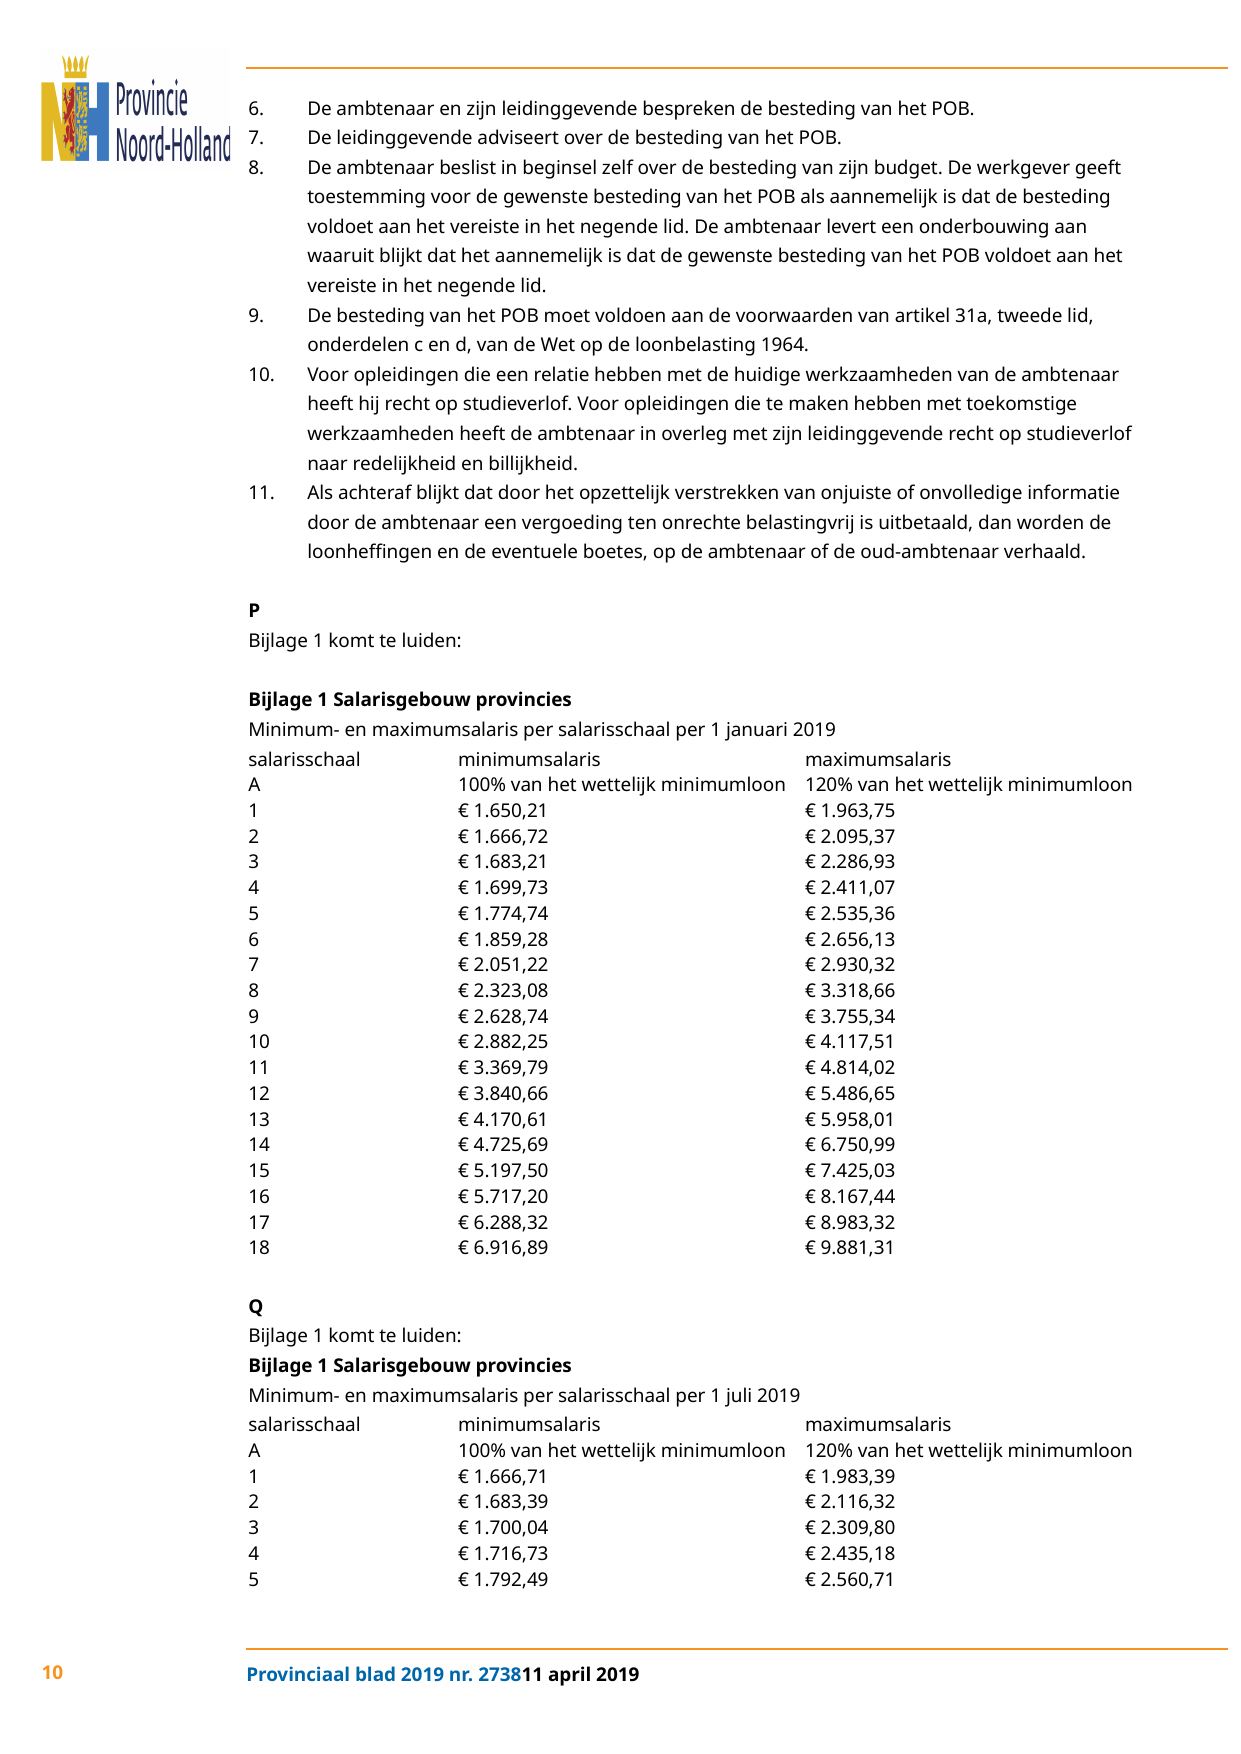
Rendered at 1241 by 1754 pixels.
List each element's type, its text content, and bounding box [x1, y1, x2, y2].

table_cell € 3.318,66 [805, 977, 1152, 1003]
table_header salarisschaal [248, 746, 458, 771]
table_cell € 2.286,93 [805, 849, 1152, 874]
text Bijlage 1 komt te luiden: [248, 1323, 1152, 1348]
table_cell 14 [248, 1132, 458, 1157]
list Voor opleidingen die een relatie hebben met de huidige werkzaamheden van de ambtenaar heeft hij recht op studieverlof. Voor opleidingen die te maken hebben met toekomstige werkzaamheden heeft de ambtenaar in overleg met zijn leidinggevende recht op studieverlof naar redelijkheid en billijkheid. [248, 361, 1152, 476]
text Q [248, 1293, 1152, 1319]
table_cell € 5.486,65 [805, 1080, 1152, 1106]
table_cell € 6.916,89 [458, 1235, 805, 1260]
table_cell € 3.840,66 [458, 1080, 805, 1106]
text Minimum- en maximumsalaris per salarisschaal per 1 januari 2019 [248, 716, 1152, 742]
table_cell € 6.750,99 [805, 1132, 1152, 1157]
table_cell € 1.792,49 [458, 1566, 805, 1592]
table_cell € 5.717,20 [458, 1183, 805, 1209]
table_cell € 2.628,74 [458, 1003, 805, 1029]
table_cell A [248, 1437, 458, 1463]
table_cell € 1.650,21 [458, 797, 805, 823]
table_cell € 8.983,32 [805, 1209, 1152, 1234]
table_cell € 1.683,21 [458, 849, 805, 874]
table_cell € 4.814,02 [805, 1055, 1152, 1080]
table_cell € 2.656,13 [805, 926, 1152, 952]
table_header minimumsalaris [458, 746, 805, 771]
table_cell 120% van het wettelijk minimumloon [805, 771, 1152, 797]
table_cell € 8.167,44 [805, 1183, 1152, 1209]
text Bijlage 1 Salarisgebouw provincies [248, 686, 1152, 712]
table_cell € 2.095,37 [805, 823, 1152, 849]
table_cell € 2.882,25 [458, 1029, 805, 1054]
table_cell 1 [248, 797, 458, 823]
table_cell € 4.117,51 [805, 1029, 1152, 1054]
text Bijlage 1 komt te luiden: [248, 627, 1152, 653]
table_cell 2 [248, 1489, 458, 1514]
table_cell € 3.369,79 [458, 1055, 805, 1080]
table_cell € 2.560,71 [805, 1566, 1152, 1592]
table_cell € 1.983,39 [805, 1463, 1152, 1489]
table_cell € 2.323,08 [458, 977, 805, 1003]
table_cell 4 [248, 874, 458, 900]
table_cell 13 [248, 1106, 458, 1132]
list Als achteraf blijkt dat door het opzettelijk verstrekken van onjuiste of onvolledige informatie door de ambtenaar een vergoeding ten onrechte belastingvrij is uitbetaald, dan worden de loonheffingen en de eventuele boetes, op de ambtenaar of de oud-ambtenaar verhaald. [248, 479, 1152, 564]
table_cell 5 [248, 1566, 458, 1592]
list De ambtenaar en zijn leidinggevende bespreken de besteding van het POB. [248, 95, 1152, 121]
table_cell € 1.683,39 [458, 1489, 805, 1514]
table_cell A [248, 771, 458, 797]
text Bijlage 1 Salarisgebouw provincies [248, 1352, 1152, 1378]
table_cell € 1.666,72 [458, 823, 805, 849]
table_cell € 1.699,73 [458, 874, 805, 900]
table_cell € 4.725,69 [458, 1132, 805, 1157]
table_cell € 7.425,03 [805, 1158, 1152, 1183]
table_cell 100% van het wettelijk minimumloon [458, 771, 805, 797]
table_cell 4 [248, 1540, 458, 1566]
table_cell € 1.859,28 [458, 926, 805, 952]
table_cell € 4.170,61 [458, 1106, 805, 1132]
table_cell € 2.051,22 [458, 952, 805, 977]
table_cell 3 [248, 1515, 458, 1540]
table_cell € 5.197,50 [458, 1158, 805, 1183]
table_cell 11 [248, 1055, 458, 1080]
table_cell 5 [248, 900, 458, 926]
table_cell € 1.700,04 [458, 1515, 805, 1540]
table_cell 100% van het wettelijk minimumloon [458, 1437, 805, 1463]
table_cell € 1.963,75 [805, 797, 1152, 823]
table_cell 15 [248, 1158, 458, 1183]
picture [41, 47, 231, 172]
table_cell € 5.958,01 [805, 1106, 1152, 1132]
text Minimum- en maximumsalaris per salarisschaal per 1 juli 2019 [248, 1382, 1152, 1408]
table_cell 16 [248, 1183, 458, 1209]
table_cell € 2.309,80 [805, 1515, 1152, 1540]
list De besteding van het POB moet voldoen aan de voorwaarden van artikel 31a, tweede lid, onderdelen c en d, van de Wet op de loonbelasting 1964. [248, 302, 1152, 357]
table_cell 6 [248, 926, 458, 952]
table_cell € 2.535,36 [805, 900, 1152, 926]
table_header maximumsalaris [805, 1412, 1152, 1437]
table_cell 8 [248, 977, 458, 1003]
list De leidinggevende adviseert over de besteding van het POB. [248, 124, 1152, 150]
list De ambtenaar beslist in beginsel zelf over de besteding van zijn budget. De werkgever geeft toestemming voor de gewenste besteding van het POB als aannemelijk is dat de besteding voldoet aan het vereiste in het negende lid. De ambtenaar levert een onderbouwing aan waaruit blijkt dat het aannemelijk is dat de gewenste besteding van het POB voldoet aan het vereiste in het negende lid. [248, 154, 1152, 298]
table_cell 9 [248, 1003, 458, 1029]
table_header salarisschaal [248, 1412, 458, 1437]
table_cell 17 [248, 1209, 458, 1234]
table_cell 12 [248, 1080, 458, 1106]
table_cell € 9.881,31 [805, 1235, 1152, 1260]
table_cell 3 [248, 849, 458, 874]
table_cell 7 [248, 952, 458, 977]
text P [248, 598, 1152, 623]
table_cell 18 [248, 1235, 458, 1260]
table_cell 2 [248, 823, 458, 849]
table_cell € 3.755,34 [805, 1003, 1152, 1029]
table_header minimumsalaris [458, 1412, 805, 1437]
table_cell € 2.116,32 [805, 1489, 1152, 1514]
table_cell € 2.435,18 [805, 1540, 1152, 1566]
table_header maximumsalaris [805, 746, 1152, 771]
table_cell € 2.930,32 [805, 952, 1152, 977]
table_cell 1 [248, 1463, 458, 1489]
table_cell € 1.716,73 [458, 1540, 805, 1566]
table_cell € 2.411,07 [805, 874, 1152, 900]
table_cell € 1.774,74 [458, 900, 805, 926]
table_cell € 6.288,32 [458, 1209, 805, 1234]
table_cell 120% van het wettelijk minimumloon [805, 1437, 1152, 1463]
table_cell 10 [248, 1029, 458, 1054]
table_cell € 1.666,71 [458, 1463, 805, 1489]
